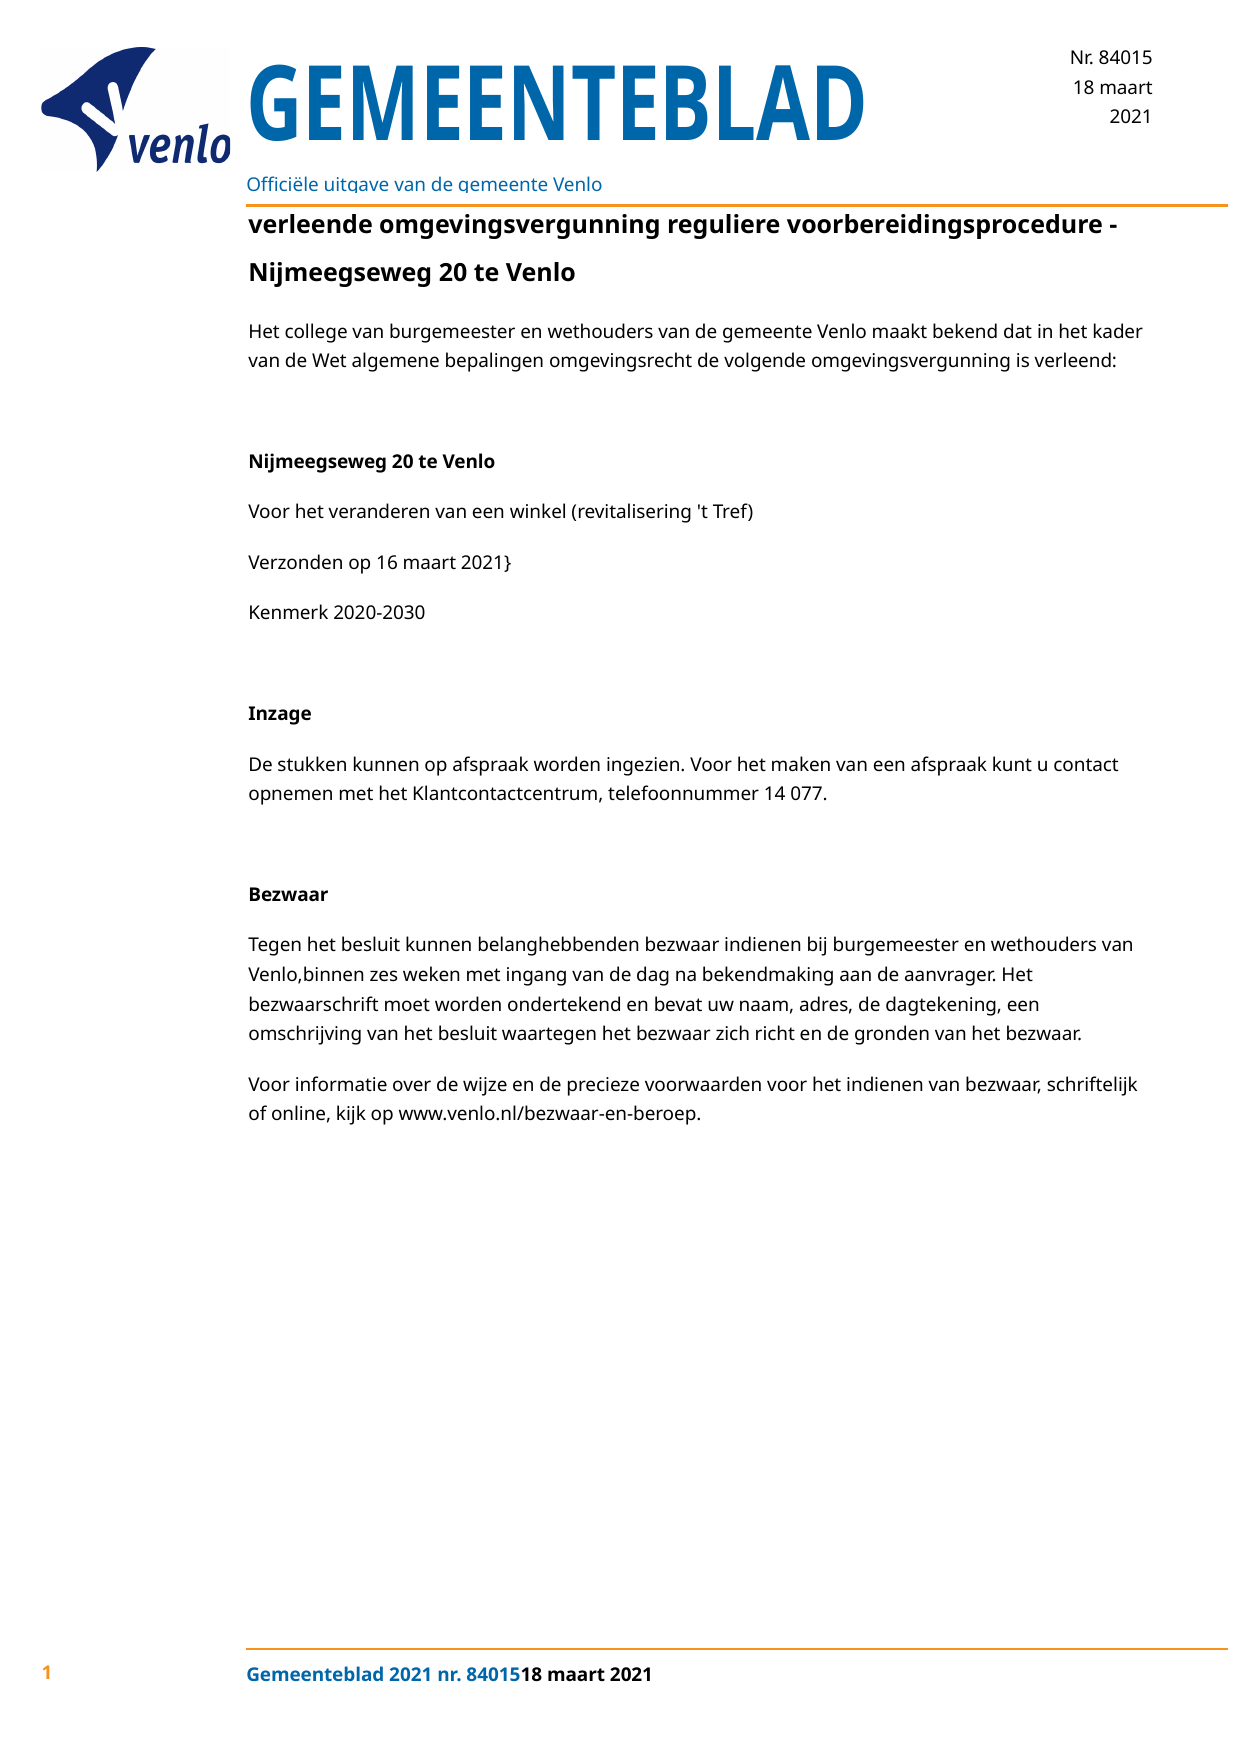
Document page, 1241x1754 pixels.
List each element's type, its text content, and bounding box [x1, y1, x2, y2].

text Tegen het besluit kunnen belanghebbenden bezwaar indienen bij burgemeester en wethouders van Venlo,binnen zes weken met ingang van de dag na bekendmaking aan de aanvrager. Het bezwaarschrift moet worden ondertekend en bevat uw naam, adres, de dagtekening, een omschrijving van het besluit waartegen het bezwaar zich richt en de gronden van het bezwaar. [248, 932, 1152, 1046]
text Het college van burgemeester en wethouders van de gemeente Venlo maakt bekend dat in het kader van de Wet algemene bepalingen omgevingsrecht de volgende omgevingsvergunning is verleend: [248, 318, 1152, 373]
text Inzage [248, 700, 1152, 726]
text Bezwaar [248, 881, 1152, 907]
text De stukken kunnen op afspraak worden ingezien. Voor het maken van een afspraak kunt u contact opnemen met het Klantcontactcentrum, telefoonnummer 14 077. [248, 751, 1152, 806]
text verleende omgevingsvergunning reguliere voorbereidingsprocedure - Nijmeegseweg 20 te Venlo [248, 207, 1152, 288]
picture [41, 47, 231, 172]
text Voor informatie over de wijze en de precieze voorwaarden voor het indienen van bezwaar, schriftelijk of online, kijk op www.venlo.nl/bezwaar-en-beroep. [248, 1071, 1152, 1126]
text Nijmeegseweg 20 te Venlo [248, 448, 1152, 474]
text Verzonden op 16 maart 2021} [248, 549, 1152, 575]
text Voor het veranderen van een winkel (revitalisering 't Tref) [248, 499, 1152, 524]
text Kenmerk 2020-2030 [248, 599, 1152, 625]
